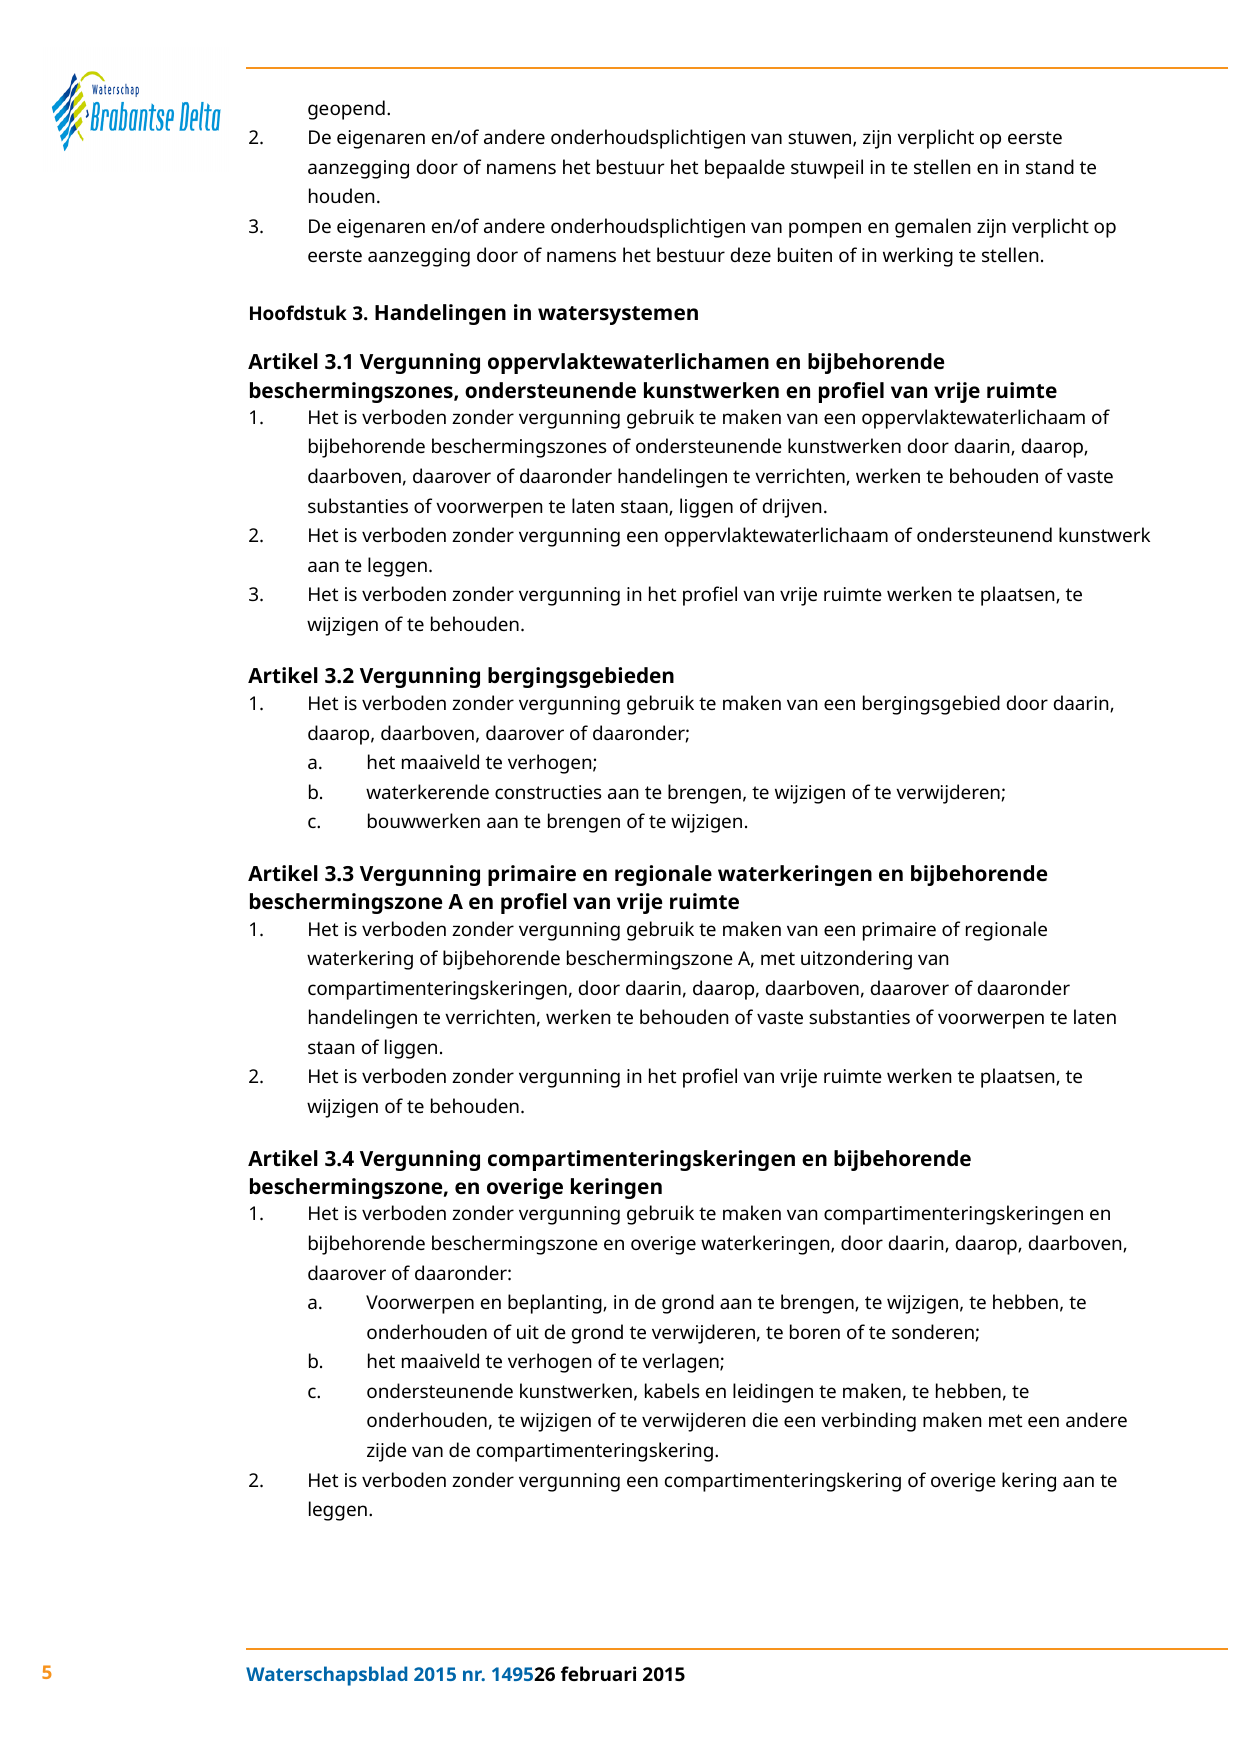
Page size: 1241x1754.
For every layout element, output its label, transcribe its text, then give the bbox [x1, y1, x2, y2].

list De eigenaren en/of andere onderhoudsplichtigen van pompen en gemalen zijn verplicht op eerste aanzegging door of namens het bestuur deze buiten of in werking te stellen. [248, 213, 1152, 268]
list het maaiveld te verhogen of te verlagen; [307, 1348, 1152, 1374]
text Hoofdstuk 3. Handelingen in watersystemen [248, 298, 1152, 326]
text Artikel 3.4 Vergunning compartimenteringskeringen en bijbehorende beschermingszone, en overige keringen [248, 1144, 1152, 1201]
list De eigenaren en/of andere onderhoudsplichtigen van stuwen, zijn verplicht op eerste aanzegging door of namens het bestuur het bepaalde stuwpeil in te stellen en in stand te houden. [248, 124, 1152, 209]
list Het is verboden zonder vergunning in het profiel van vrije ruimte werken te plaatsen, te wijzigen of te behouden. [248, 1064, 1152, 1119]
list geopend. [248, 95, 1152, 121]
list Het is verboden zonder vergunning gebruik te maken van een oppervlaktewaterlichaam of bijbehorende beschermingszones of ondersteunende kunstwerken door daarin, daarop, daarboven, daarover of daaronder handelingen te verrichten, werken te behouden of vaste substanties of voorwerpen te laten staan, liggen of drijven. [248, 404, 1152, 519]
list Het is verboden zonder vergunning gebruik te maken van compartimenteringskeringen en bijbehorende beschermingszone en overige waterkeringen, door daarin, daarop, daarboven, daarover of daaronder: [248, 1201, 1152, 1285]
list Het is verboden zonder vergunning een compartimenteringskering of overige kering aan te leggen. [248, 1467, 1152, 1522]
list Het is verboden zonder vergunning gebruik te maken van een primaire of regionale waterkering of bijbehorende beschermingszone A, met uitzondering van compartimenteringskeringen, door daarin, daarop, daarboven, daarover of daaronder handelingen te verrichten, werken te behouden of vaste substanties of voorwerpen te laten staan of liggen. [248, 916, 1152, 1060]
list ondersteunende kunstwerken, kabels en leidingen te maken, te hebben, te onderhouden, te wijzigen of te verwijderen die een verbinding maken met een andere zijde van de compartimenteringskering. [307, 1378, 1152, 1463]
text Artikel 3.1 Vergunning oppervlaktewaterlichamen en bijbehorende beschermingszones, ondersteunende kunstwerken en profiel van vrije ruimte [248, 347, 1152, 404]
list het maaiveld te verhogen; [307, 749, 1152, 775]
list Het is verboden zonder vergunning in het profiel van vrije ruimte werken te plaatsen, te wijzigen of te behouden. [248, 582, 1152, 637]
text Artikel 3.2 Vergunning bergingsgebieden [248, 662, 1152, 690]
text Artikel 3.3 Vergunning primaire en regionale waterkeringen en bijbehorende beschermingszone A en profiel van vrije ruimte [248, 859, 1152, 916]
list Het is verboden zonder vergunning gebruik te maken van een bergingsgebied door daarin, daarop, daarboven, daarover of daaronder; [248, 690, 1152, 745]
list Voorwerpen en beplanting, in de grond aan te brengen, te wijzigen, te hebben, te onderhouden of uit de grond te verwijderen, te boren of te sonderen; [307, 1289, 1152, 1344]
list bouwwerken aan te brengen of te wijzigen. [307, 808, 1152, 834]
picture [41, 47, 231, 172]
list waterkerende constructies aan te brengen, te wijzigen of te verwijderen; [307, 779, 1152, 804]
list Het is verboden zonder vergunning een oppervlaktewaterlichaam of ondersteunend kunstwerk aan te leggen. [248, 522, 1152, 578]
